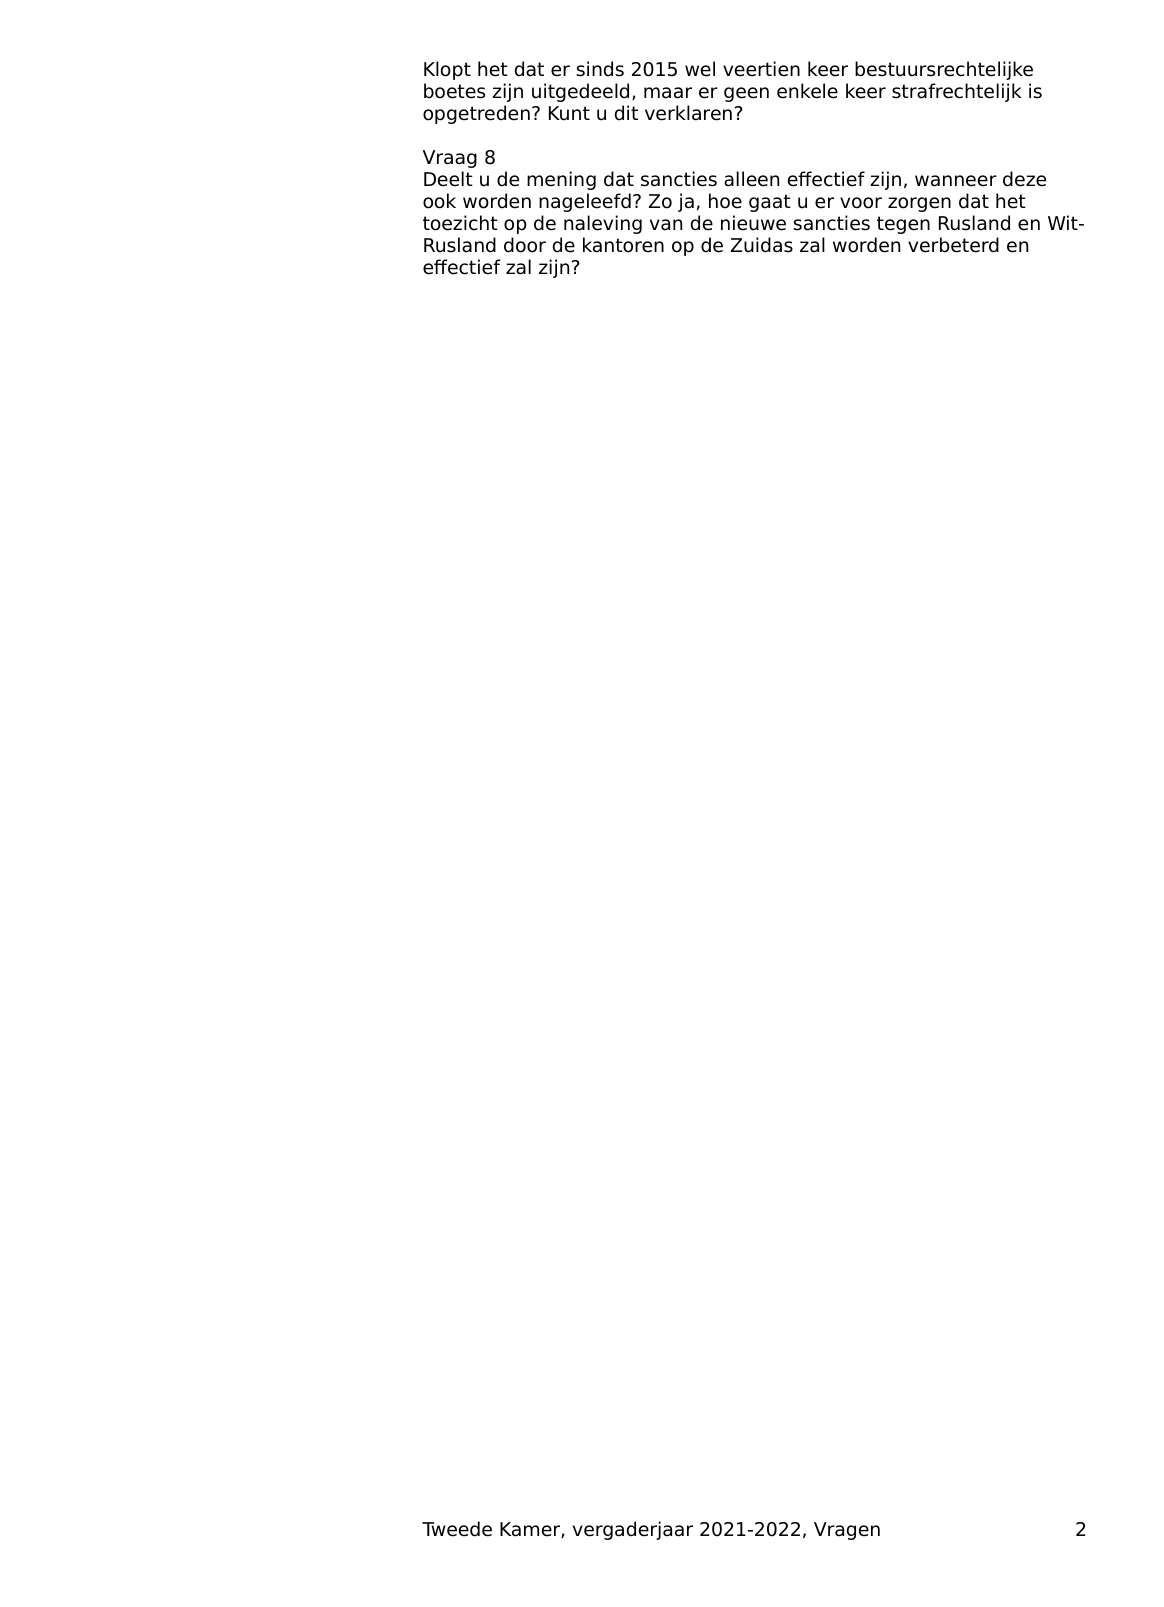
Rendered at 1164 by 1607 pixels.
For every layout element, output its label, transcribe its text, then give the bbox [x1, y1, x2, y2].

text Vraag 8 [422, 147, 1087, 169]
text Deelt u de mening dat sancties alleen effectief zijn, wanneer deze ook worden nageleefd? Zo ja, hoe gaat u er voor zorgen dat het toezicht op de naleving van de nieuwe sancties tegen Rusland en Wit-Rusland door de kantoren op de Zuidas zal worden verbeterd en effectief zal zijn? [422, 169, 1087, 279]
text Klopt het dat er sinds 2015 wel veertien keer bestuursrechtelijke boetes zijn uitgedeeld, maar er geen enkele keer strafrechtelijk is opgetreden? Kunt u dit verklaren? [422, 59, 1087, 125]
